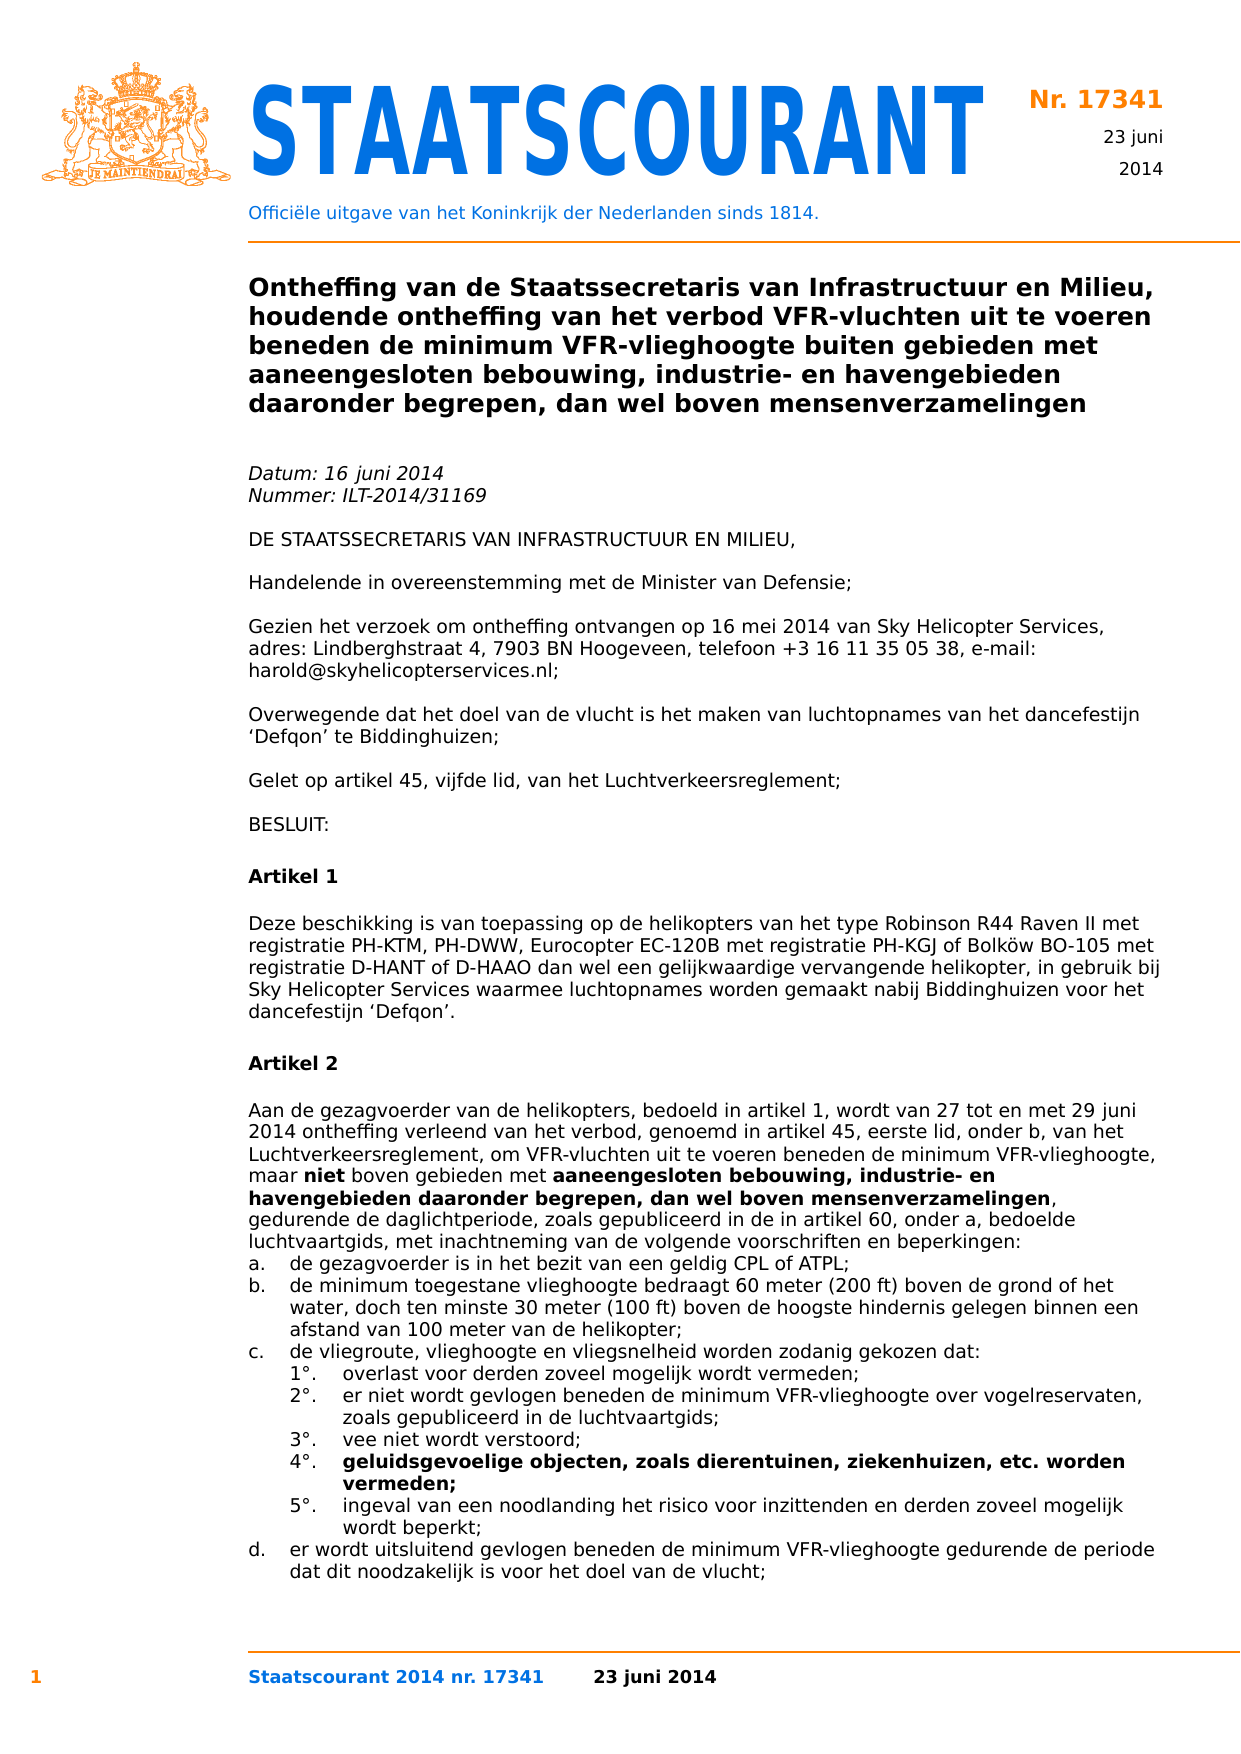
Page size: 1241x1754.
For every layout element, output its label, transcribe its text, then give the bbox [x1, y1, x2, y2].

subtitle Artikel 2 [248, 1052, 1163, 1074]
text Gelet op artikel 45, vijfde lid, van het Luchtverkeersreglement; [248, 770, 1163, 792]
text BESLUIT: [248, 814, 1163, 836]
text Deze beschikking is van toepassing op de helikopters van het type Robinson R44 Raven II met registratie PH-KTM, PH-DWW, Eurocopter EC-120B met registratie PH-KGJ of Bolköw BO-105 met registratie D-HANT of D-HAAO dan wel een gelijkwaardige vervangende helikopter, in gebruik bij Sky Helicopter Services waarmee luchtopnames worden gemaakt nabij Biddinghuizen voor het dancefestijn ‘Defqon’. [248, 913, 1163, 1022]
text 3°. vee niet wordt verstoord; [289, 1429, 1163, 1451]
table_cell Officiële uitgave van het Koninkrijk der Nederlanden sinds 1814. [248, 203, 1240, 241]
text Datum: 16 juni 2014 [248, 463, 1163, 484]
subtitle Ontheffing van de Staatssecretaris van Infrastructuur en Milieu, houdende ontheffing van het verbod VFR-vluchten uit te voeren beneden de minimum VFR-vlieghoogte buiten gebieden met aaneengesloten bebouwing, industrie- en havengebieden daaronder begrepen, dan wel boven mensenverzamelingen [248, 273, 1163, 419]
text a. de gezagvoerder is in het bezit van een geldig CPL of ATPL; [248, 1253, 1163, 1275]
table_header STAATSCOURANT [248, 62, 998, 203]
table_header [25, 62, 248, 241]
table_header Nr. 17341 [998, 62, 1240, 121]
text d. er wordt uitsluitend gevlogen beneden de minimum VFR-vlieghoogte gedurende de periode dat dit noodzakelijk is voor het doel van de vlucht; [248, 1539, 1163, 1583]
text c. de vliegroute, vlieghoogte en vliegsnelheid worden zodanig gekozen dat: [248, 1341, 1163, 1363]
table_cell 2014 [998, 153, 1240, 203]
text 2°. er niet wordt gevlogen beneden de minimum VFR-vlieghoogte over vogelreservaten, zoals gepubliceerd in de luchtvaartgids; [289, 1385, 1163, 1429]
table_cell 23 juni [998, 121, 1240, 153]
text 4°. geluidsgevoelige objecten, zoals dierentuinen, ziekenhuizen, etc. worden vermeden; [289, 1451, 1163, 1495]
subtitle Artikel 1 [248, 866, 1163, 888]
text Overwegende dat het doel van de vlucht is het maken van luchtopnames van het dancefestijn ‘Defqon’ te Biddinghuizen; [248, 704, 1163, 748]
text b. de minimum toegestane vlieghoogte bedraagt 60 meter (200 ft) boven de grond of het water, doch ten minste 30 meter (100 ft) boven de hoogste hindernis gelegen binnen een afstand van 100 meter van de helikopter; [248, 1275, 1163, 1341]
text DE STAATSSECRETARIS VAN INFRASTRUCTUUR EN MILIEU, [248, 528, 1163, 550]
text Handelende in overeenstemming met de Minister van Defensie; [248, 572, 1163, 594]
picture [41, 62, 231, 186]
text 5°. ingeval van een noodlanding het risico voor inzittenden en derden zoveel mogelijk wordt beperkt; [289, 1495, 1163, 1539]
text 1°. overlast voor derden zoveel mogelijk wordt vermeden; [289, 1363, 1163, 1385]
text Gezien het verzoek om ontheffing ontvangen op 16 mei 2014 van Sky Helicopter Services, adres: Lindberghstraat 4, 7903 BN Hoogeveen, telefoon +3 16 11 35 05 38, e-mail: harold@skyhelicopterservices.nl; [248, 616, 1163, 682]
text Aan de gezagvoerder van de helikopters, bedoeld in artikel 1, wordt van 27 tot en met 29 juni 2014 ontheffing verleend van het verbod, genoemd in artikel 45, eerste lid, onder b, van het Luchtverkeersreglement, om VFR-vluchten uit te voeren beneden de minimum VFR-vlieghoogte, maar niet boven gebieden met aaneengesloten bebouwing, industrie- en havengebieden daaronder begrepen, dan wel boven mensenverzamelingen, gedurende de daglichtperiode, zoals gepubliceerd in de in artikel 60, onder a, bedoelde luchtvaartgids, met inachtneming van de volgende voorschriften en beperkingen: [248, 1099, 1163, 1253]
text Nummer: ILT-2014/31169 [248, 484, 1163, 507]
